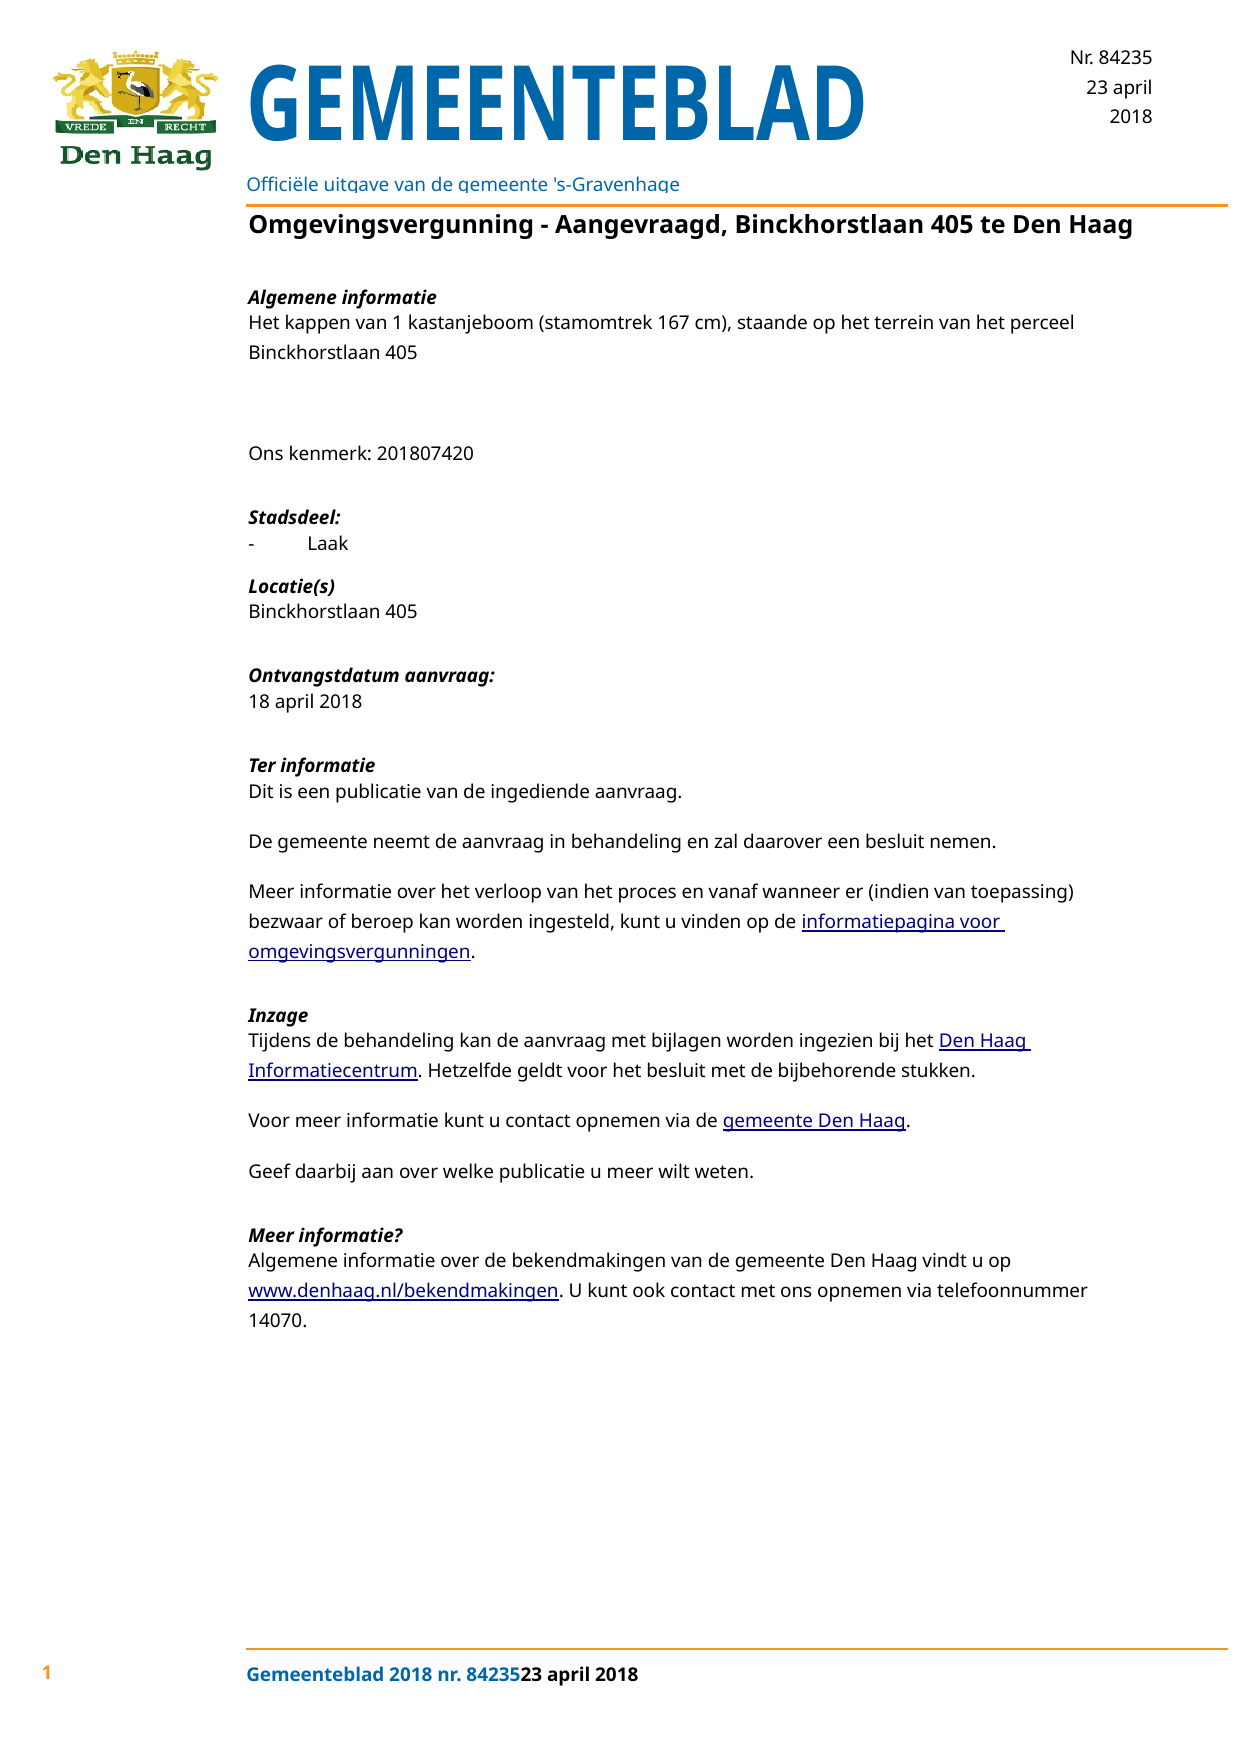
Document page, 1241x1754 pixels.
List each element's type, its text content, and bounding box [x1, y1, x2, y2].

text Meer informatie over het verloop van het proces en vanaf wanneer er (indien van toepassing) bezwaar of beroep kan worden ingesteld, kunt u vinden op de informatiepagina voor omgevingsvergunningen. [248, 879, 1152, 964]
text Inzage [248, 1002, 1152, 1028]
text Stadsdeel: [248, 504, 1152, 530]
text Meer informatie? [248, 1222, 1152, 1248]
text Geef daarbij aan over welke publicatie u meer wilt weten. [248, 1158, 1152, 1184]
text De gemeente neemt de aanvraag in behandeling en zal daarover een besluit nemen. [248, 828, 1152, 854]
text Ter informatie [248, 752, 1152, 778]
text Ontvangstdatum aanvraag: [248, 662, 1152, 688]
text Algemene informatie over de bekendmakingen van de gemeente Den Haag vindt u op www.denhaag.nl/bekendmakingen. U kunt ook contact met ons opnemen via telefoonnummer 14070. [248, 1248, 1152, 1333]
text Ons kenmerk: 201807420 [248, 440, 1152, 466]
text Omgevingsvergunning - Aangevraagd, Binckhorstlaan 405 te Den Haag [248, 207, 1152, 241]
text 18 april 2018 [248, 688, 1152, 714]
text Het kappen van 1 kastanjeboom (stamomtrek 167 cm), staande op het terrein van het perceel Binckhorstlaan 405 [248, 309, 1152, 365]
text Binckhorstlaan 405 [248, 598, 1152, 624]
picture [41, 47, 231, 172]
list Laak [248, 530, 1152, 555]
text Voor meer informatie kunt u contact opnemen via de gemeente Den Haag. [248, 1108, 1152, 1133]
text Locatie(s) [248, 573, 1152, 598]
text Algemene informatie [248, 284, 1152, 309]
text Dit is een publicatie van de ingediende aanvraag. [248, 778, 1152, 804]
text Tijdens de behandeling kan de aanvraag met bijlagen worden ingezien bij het Den Haag Informatiecentrum. Hetzelfde geldt voor het besluit met de bijbehorende stukken. [248, 1028, 1152, 1083]
